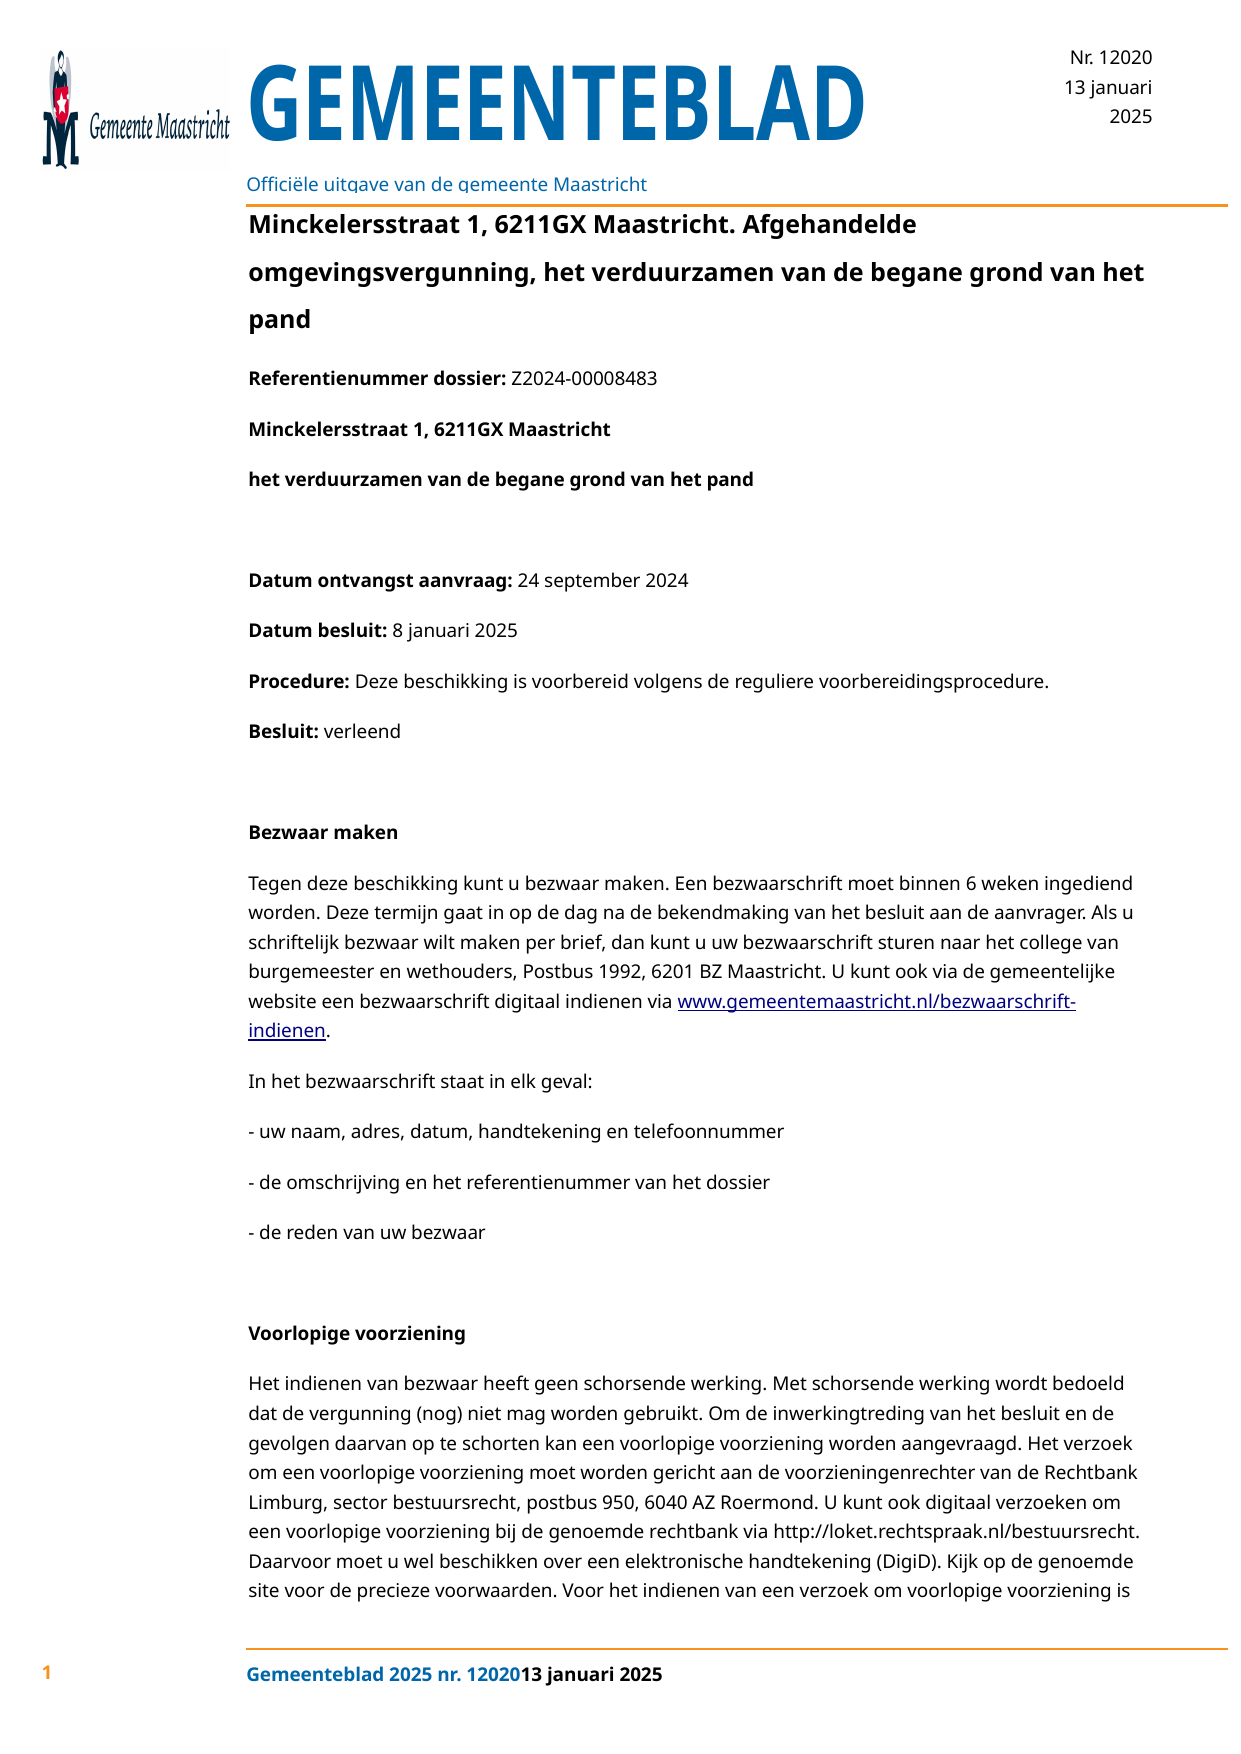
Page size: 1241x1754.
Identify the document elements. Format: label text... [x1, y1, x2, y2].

text Tegen deze beschikking kunt u bezwaar maken. Een bezwaarschrift moet binnen 6 weken ingediend worden. Deze termijn gaat in op de dag na de bekendmaking van het besluit aan de aanvrager. Als u schriftelijk bezwaar wilt maken per brief, dan kunt u uw bezwaarschrift sturen naar het college van burgemeester en wethouders, Postbus 1992, 6201 BZ Maastricht. U kunt ook via de gemeentelijke website een bezwaarschrift digitaal indienen via www.gemeentemaastricht.nl/bezwaarschrift-indienen. [248, 870, 1152, 1043]
text Besluit: verleend [248, 718, 1152, 744]
text Procedure: Deze beschikking is voorbereid volgens de reguliere voorbereidingsprocedure. [248, 668, 1152, 694]
text Datum ontvangst aanvraag: 24 september 2024 [248, 567, 1152, 593]
text het verduurzamen van de begane grond van het pand [248, 466, 1152, 492]
text - de omschrijving en het referentienummer van het dossier [248, 1169, 1152, 1194]
text Het indienen van bezwaar heeft geen schorsende werking. Met schorsende werking wordt bedoeld dat de vergunning (nog) niet mag worden gebruikt. Om de inwerkingtreding van het besluit en de gevolgen daarvan op te schorten kan een voorlopige voorziening worden aangevraagd. Het verzoek om een voorlopige voorziening moet worden gericht aan de voorzieningenrechter van de Rechtbank Limburg, sector bestuursrecht, postbus 950, 6040 AZ Roermond. U kunt ook digitaal verzoeken om een voorlopige voorziening bij de genoemde rechtbank via http://loket.rechtspraak.nl/bestuursrecht. Daarvoor moet u wel beschikken over een elektronische handtekening (DigiD). Kijk op de genoemde site voor de precieze voorwaarden. Voor het indienen van een verzoek om voorlopige voorziening is [248, 1371, 1152, 1603]
text - de reden van uw bezwaar [248, 1219, 1152, 1245]
text Voorlopige voorziening [248, 1320, 1152, 1346]
text Bezwaar maken [248, 819, 1152, 845]
text - uw naam, adres, datum, handtekening en telefoonnummer [248, 1118, 1152, 1144]
text In het bezwaarschrift staat in elk geval: [248, 1068, 1152, 1094]
text Minckelersstraat 1, 6211GX Maastricht. Afgehandelde omgevingsvergunning, het verduurzamen van de begane grond van het pand [248, 207, 1152, 336]
picture [41, 47, 231, 172]
text Datum besluit: 8 januari 2025 [248, 618, 1152, 643]
text Minckelersstraat 1, 6211GX Maastricht [248, 416, 1152, 442]
text Referentienummer dossier: Z2024-00008483 [248, 366, 1152, 391]
